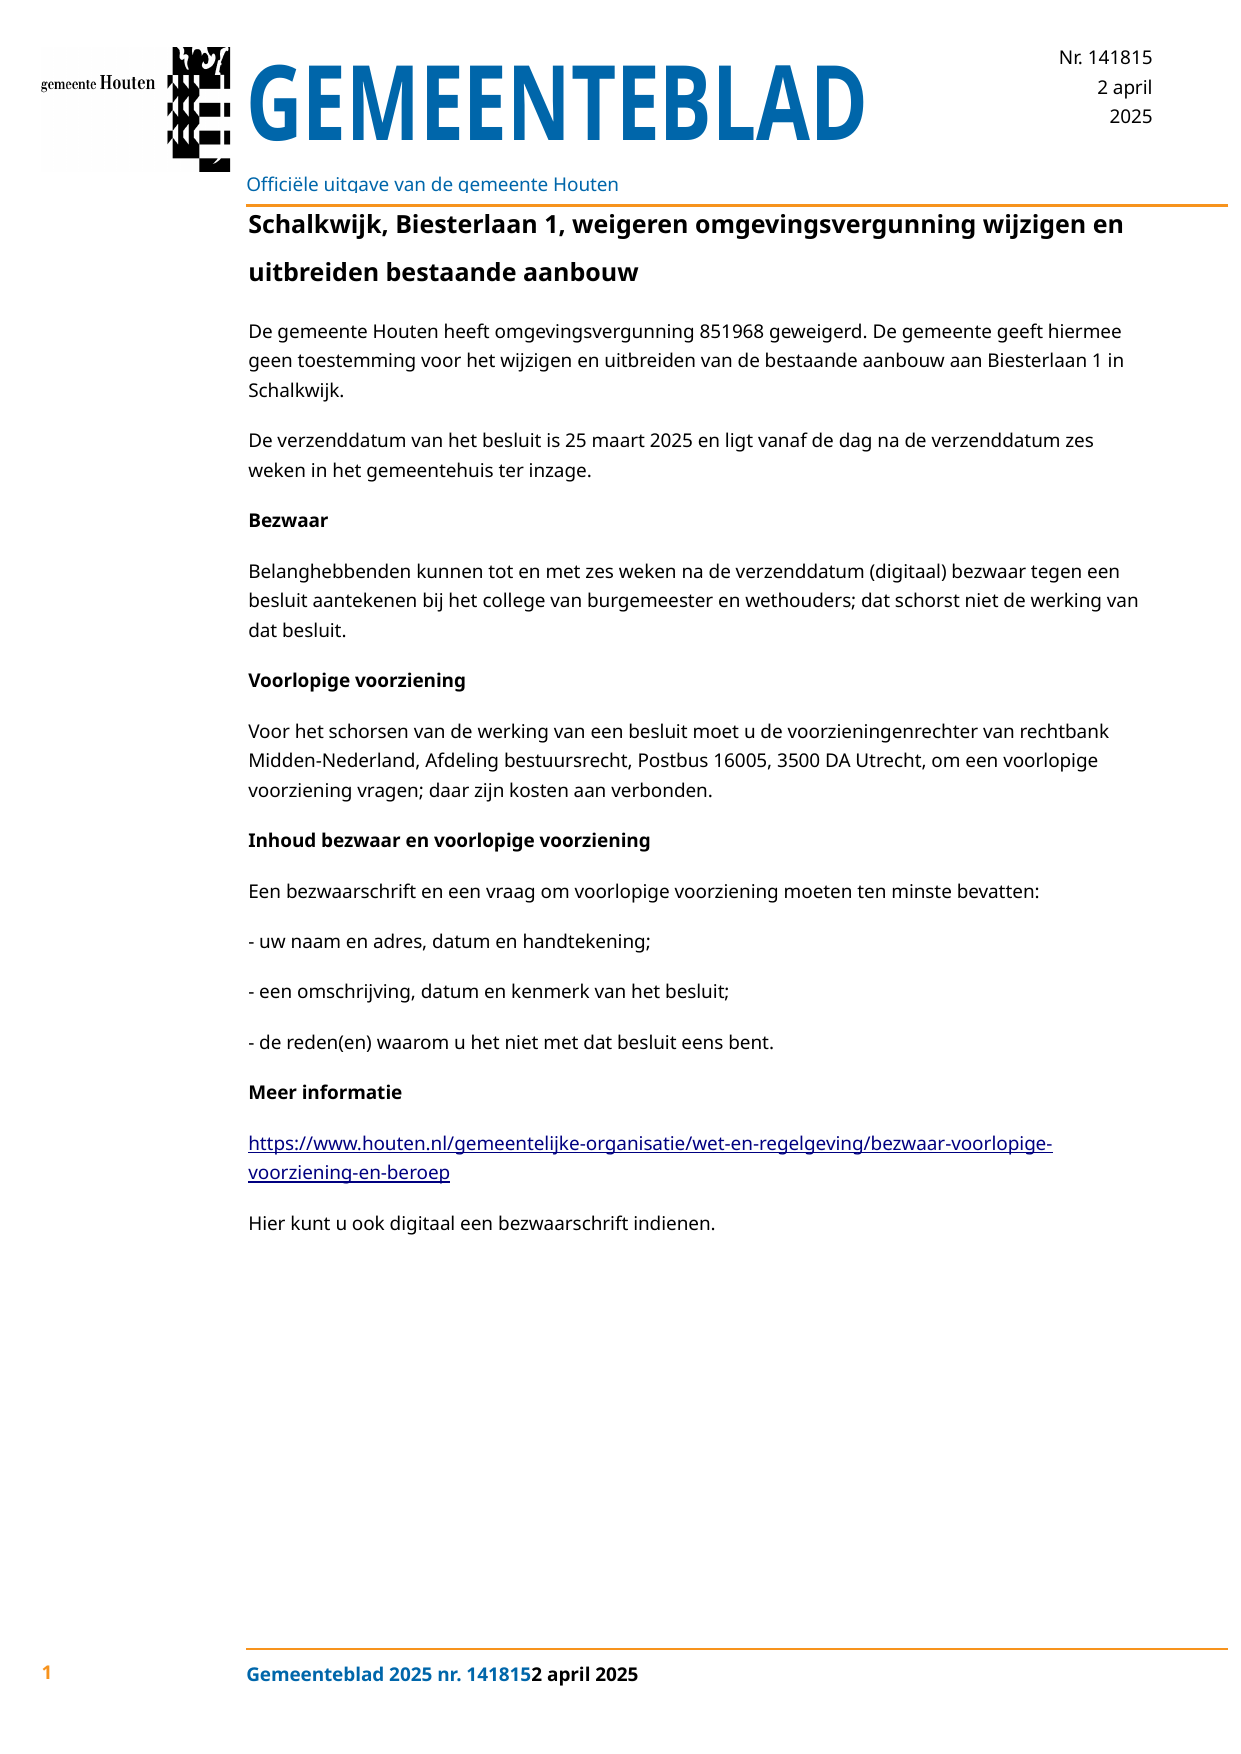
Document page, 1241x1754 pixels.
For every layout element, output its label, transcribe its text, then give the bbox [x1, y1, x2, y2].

text Hier kunt u ook digitaal een bezwaarschrift indienen. [248, 1210, 1152, 1236]
text Een bezwaarschrift en een vraag om voorlopige voorziening moeten ten minste bevatten: [248, 878, 1152, 904]
text - een omschrijving, datum en kenmerk van het besluit; [248, 979, 1152, 1004]
text De verzenddatum van het besluit is 25 maart 2025 en ligt vanaf de dag na de verzenddatum zes weken in het gemeentehuis ter inzage. [248, 427, 1152, 483]
text https://www.houten.nl/gemeentelijke-organisatie/wet-en-regelgeving/bezwaar-voorlopige-voorziening-en-beroep [248, 1130, 1152, 1185]
text - de reden(en) waarom u het niet met dat besluit eens bent. [248, 1029, 1152, 1055]
picture [41, 47, 231, 172]
text Voor het schorsen van de werking van een besluit moet u de voorzieningenrechter van rechtbank Midden-Nederland, Afdeling bestuursrecht, Postbus 16005, 3500 DA Utrecht, om een voorlopige voorziening vragen; daar zijn kosten aan verbonden. [248, 718, 1152, 803]
text - uw naam en adres, datum en handtekening; [248, 928, 1152, 954]
text Schalkwijk, Biesterlaan 1, weigeren omgevingsvergunning wijzigen en uitbreiden bestaande aanbouw [248, 207, 1152, 288]
text Belanghebbenden kunnen tot en met zes weken na de verzenddatum (digitaal) bezwaar tegen een besluit aantekenen bij het college van burgemeester en wethouders; dat schorst niet de werking van dat besluit. [248, 558, 1152, 643]
text Meer informatie [248, 1079, 1152, 1105]
text Voorlopige voorziening [248, 667, 1152, 693]
text Inhoud bezwaar en voorlopige voorziening [248, 827, 1152, 853]
text De gemeente Houten heeft omgevingsvergunning 851968 geweigerd. De gemeente geeft hiermee geen toestemming voor het wijzigen en uitbreiden van de bestaande aanbouw aan Biesterlaan 1 in Schalkwijk. [248, 318, 1152, 403]
text Bezwaar [248, 507, 1152, 533]
